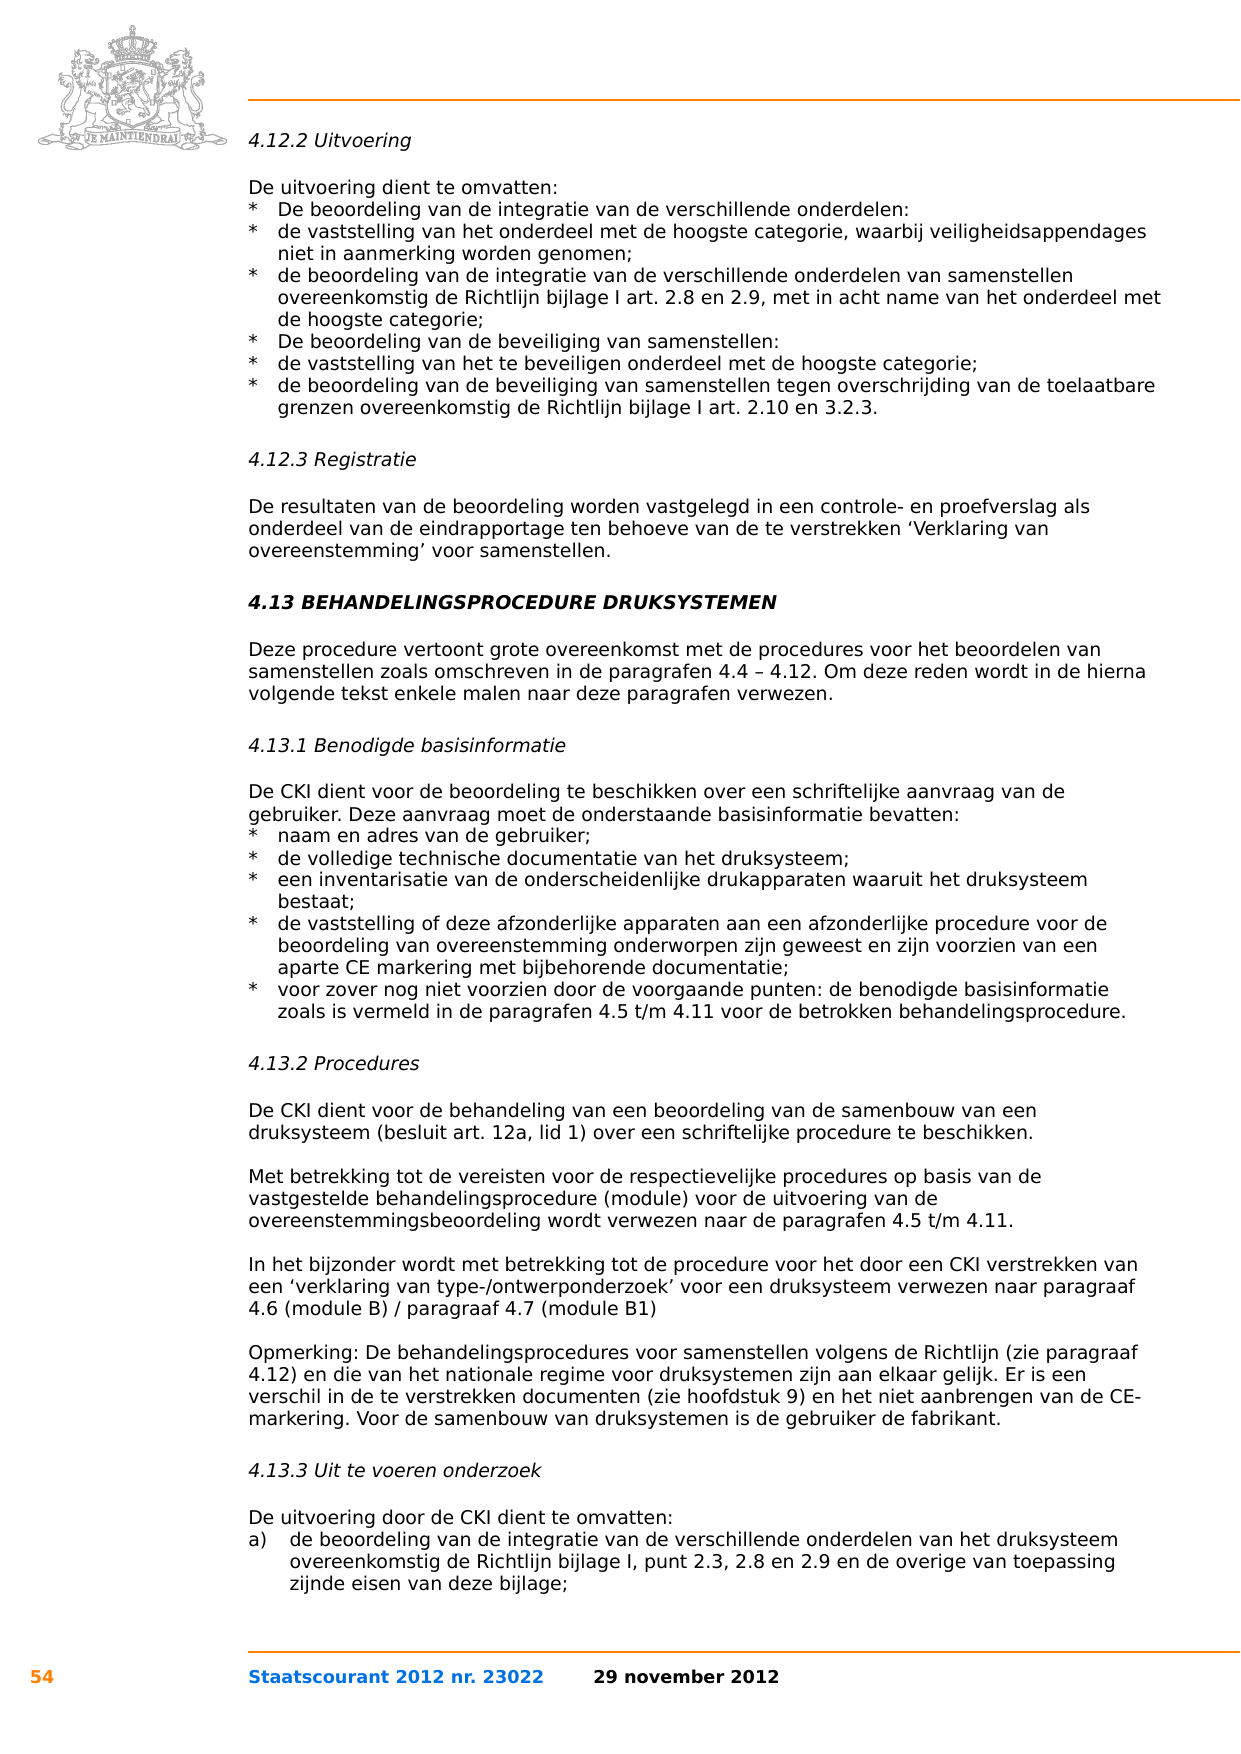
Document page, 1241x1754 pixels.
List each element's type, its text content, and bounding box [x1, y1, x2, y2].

text De uitvoering door de CKI dient te omvatten: [248, 1507, 1163, 1528]
text * de beoordeling van de integratie van de verschillende onderdelen van samenstellen overeenkomstig de Richtlijn bijlage I art. 2.8 en 2.9, met in acht name van het onderdeel met de hoogste categorie; [248, 265, 1163, 331]
picture [38, 25, 227, 150]
subtitle 4.13.3 Uit te voeren onderzoek [248, 1459, 1163, 1482]
subtitle 4.13 BEHANDELINGSPROCEDURE DRUKSYSTEMEN [248, 592, 1163, 613]
text De resultaten van de beoordeling worden vastgelegd in een controle- en proefverslag als onderdeel van de eindrapportage ten behoeve van de te verstrekken ‘Verklaring van overeenstemming’ voor samenstellen. [248, 496, 1163, 562]
text De CKI dient voor de behandeling van een beoordeling van de samenbouw van een druksysteem (besluit art. 12a, lid 1) over een schriftelijke procedure te beschikken. [248, 1100, 1163, 1144]
text * de vaststelling van het onderdeel met de hoogste categorie, waarbij veiligheidsappendages niet in aanmerking worden genomen; [248, 221, 1163, 265]
text * De beoordeling van de integratie van de verschillende onderdelen: [248, 199, 1163, 221]
subtitle 4.12.3 Registratie [248, 449, 1163, 471]
text De uitvoering dient te omvatten: [248, 177, 1163, 199]
text Deze procedure vertoont grote overeenkomst met de procedures voor het beoordelen van samenstellen zoals omschreven in de paragrafen 4.4 – 4.12. Om deze reden wordt in de hierna volgende tekst enkele malen naar deze paragrafen verwezen. [248, 638, 1163, 704]
text De CKI dient voor de beoordeling te beschikken over een schriftelijke aanvraag van de gebruiker. Deze aanvraag moet de onderstaande basisinformatie bevatten: [248, 781, 1163, 825]
text a) de beoordeling van de integratie van de verschillende onderdelen van het druksysteem overeenkomstig de Richtlijn bijlage I, punt 2.3, 2.8 en 2.9 en de overige van toepassing zijnde eisen van deze bijlage; [248, 1528, 1163, 1594]
subtitle 4.13.1 Benodigde basisinformatie [248, 734, 1163, 756]
text * de vaststelling van het te beveiligen onderdeel met de hoogste categorie; [248, 353, 1163, 375]
subtitle 4.13.2 Procedures [248, 1053, 1163, 1075]
text * de vaststelling of deze afzonderlijke apparaten aan een afzonderlijke procedure voor de beoordeling van overeenstemming onderworpen zijn geweest en zijn voorzien van een aparte CE markering met bijbehorende documentatie; [248, 913, 1163, 979]
text In het bijzonder wordt met betrekking tot de procedure voor het door een CKI verstrekken van een ‘verklaring van type-/ontwerponderzoek’ voor een druksysteem verwezen naar paragraaf 4.6 (module B) / paragraaf 4.7 (module B1) [248, 1254, 1163, 1320]
text * naam en adres van de gebruiker; [248, 825, 1163, 847]
text * een inventarisatie van de onderscheidenlijke drukapparaten waaruit het druksysteem bestaat; [248, 869, 1163, 913]
text * De beoordeling van de beveiliging van samenstellen: [248, 331, 1163, 353]
text Met betrekking tot de vereisten voor de respectievelijke procedures op basis van de vastgestelde behandelingsprocedure (module) voor de uitvoering van de overeenstemmingsbeoordeling wordt verwezen naar de paragrafen 4.5 t/m 4.11. [248, 1166, 1163, 1232]
text * de beoordeling van de beveiliging van samenstellen tegen overschrijding van de toelaatbare grenzen overeenkomstig de Richtlijn bijlage I art. 2.10 en 3.2.3. [248, 375, 1163, 419]
text Opmerking: De behandelingsprocedures voor samenstellen volgens de Richtlijn (zie paragraaf 4.12) en die van het nationale regime voor druksystemen zijn aan elkaar gelijk. Er is een verschil in de te verstrekken documenten (zie hoofdstuk 9) en het niet aanbrengen van de CE-markering. Voor de samenbouw van druksystemen is de gebruiker de fabrikant. [248, 1342, 1163, 1429]
text * de volledige technische documentatie van het druksysteem; [248, 847, 1163, 869]
subtitle 4.12.2 Uitvoering [248, 130, 1163, 152]
text * voor zover nog niet voorzien door de voorgaande punten: de benodigde basisinformatie zoals is vermeld in de paragrafen 4.5 t/m 4.11 voor de betrokken behandelingsprocedure. [248, 979, 1163, 1023]
